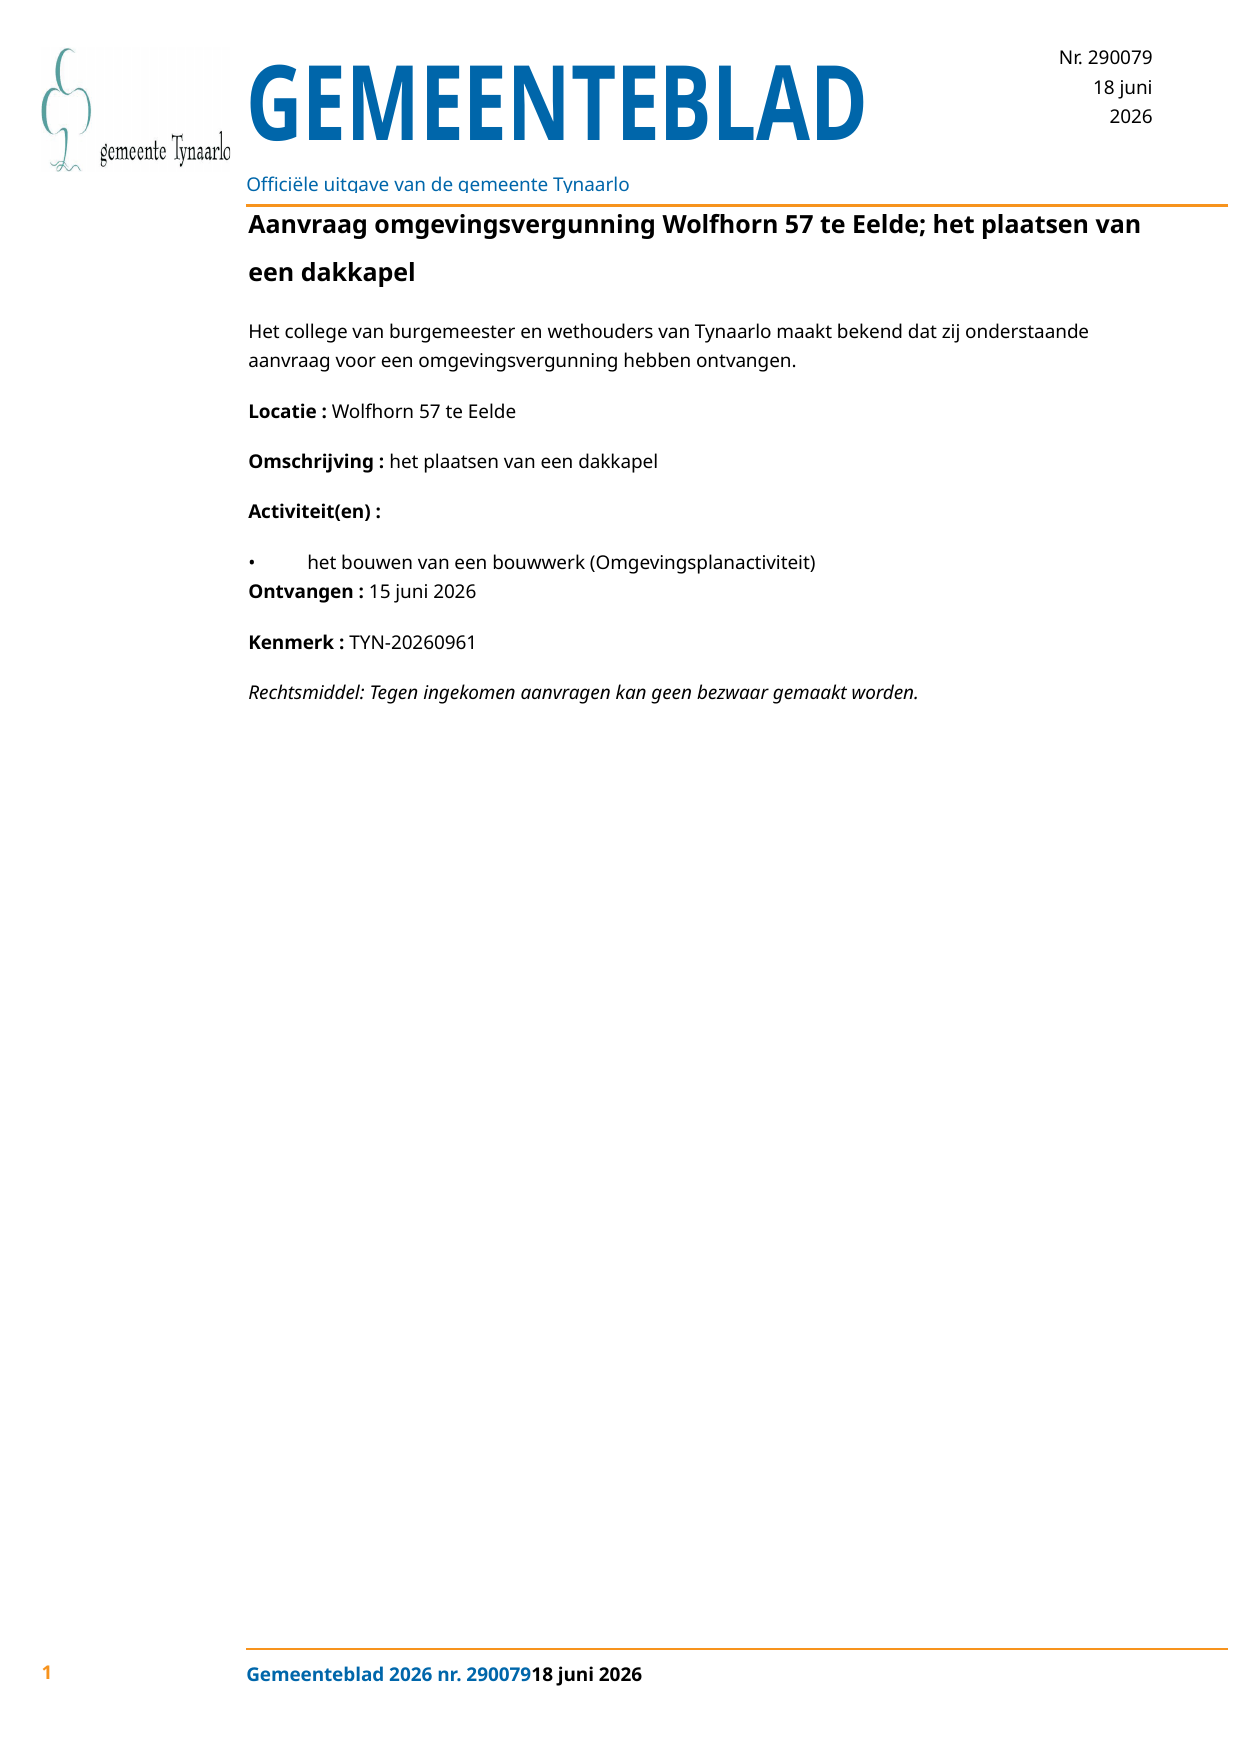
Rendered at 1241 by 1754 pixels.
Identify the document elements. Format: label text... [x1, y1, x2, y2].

text Ontvangen : 15 juni 2026 [248, 579, 1152, 604]
text Rechtsmiddel: Tegen ingekomen aanvragen kan geen bezwaar gemaakt worden. [248, 679, 1152, 705]
text Aanvraag omgevingsvergunning Wolfhorn 57 te Eelde; het plaatsen van een dakkapel [248, 207, 1152, 288]
text Het college van burgemeester en wethouders van Tynaarlo maakt bekend dat zij onderstaande aanvraag voor een omgevingsvergunning hebben ontvangen. [248, 318, 1152, 373]
text Kenmerk : TYN-20260961 [248, 629, 1152, 655]
text Omschrijving : het plaatsen van een dakkapel [248, 448, 1152, 474]
list het bouwen van een bouwwerk (Omgevingsplanactiviteit) [248, 549, 1152, 575]
picture [41, 47, 231, 172]
text Locatie : Wolfhorn 57 te Eelde [248, 398, 1152, 424]
text Activiteit(en) : [248, 499, 1152, 524]
